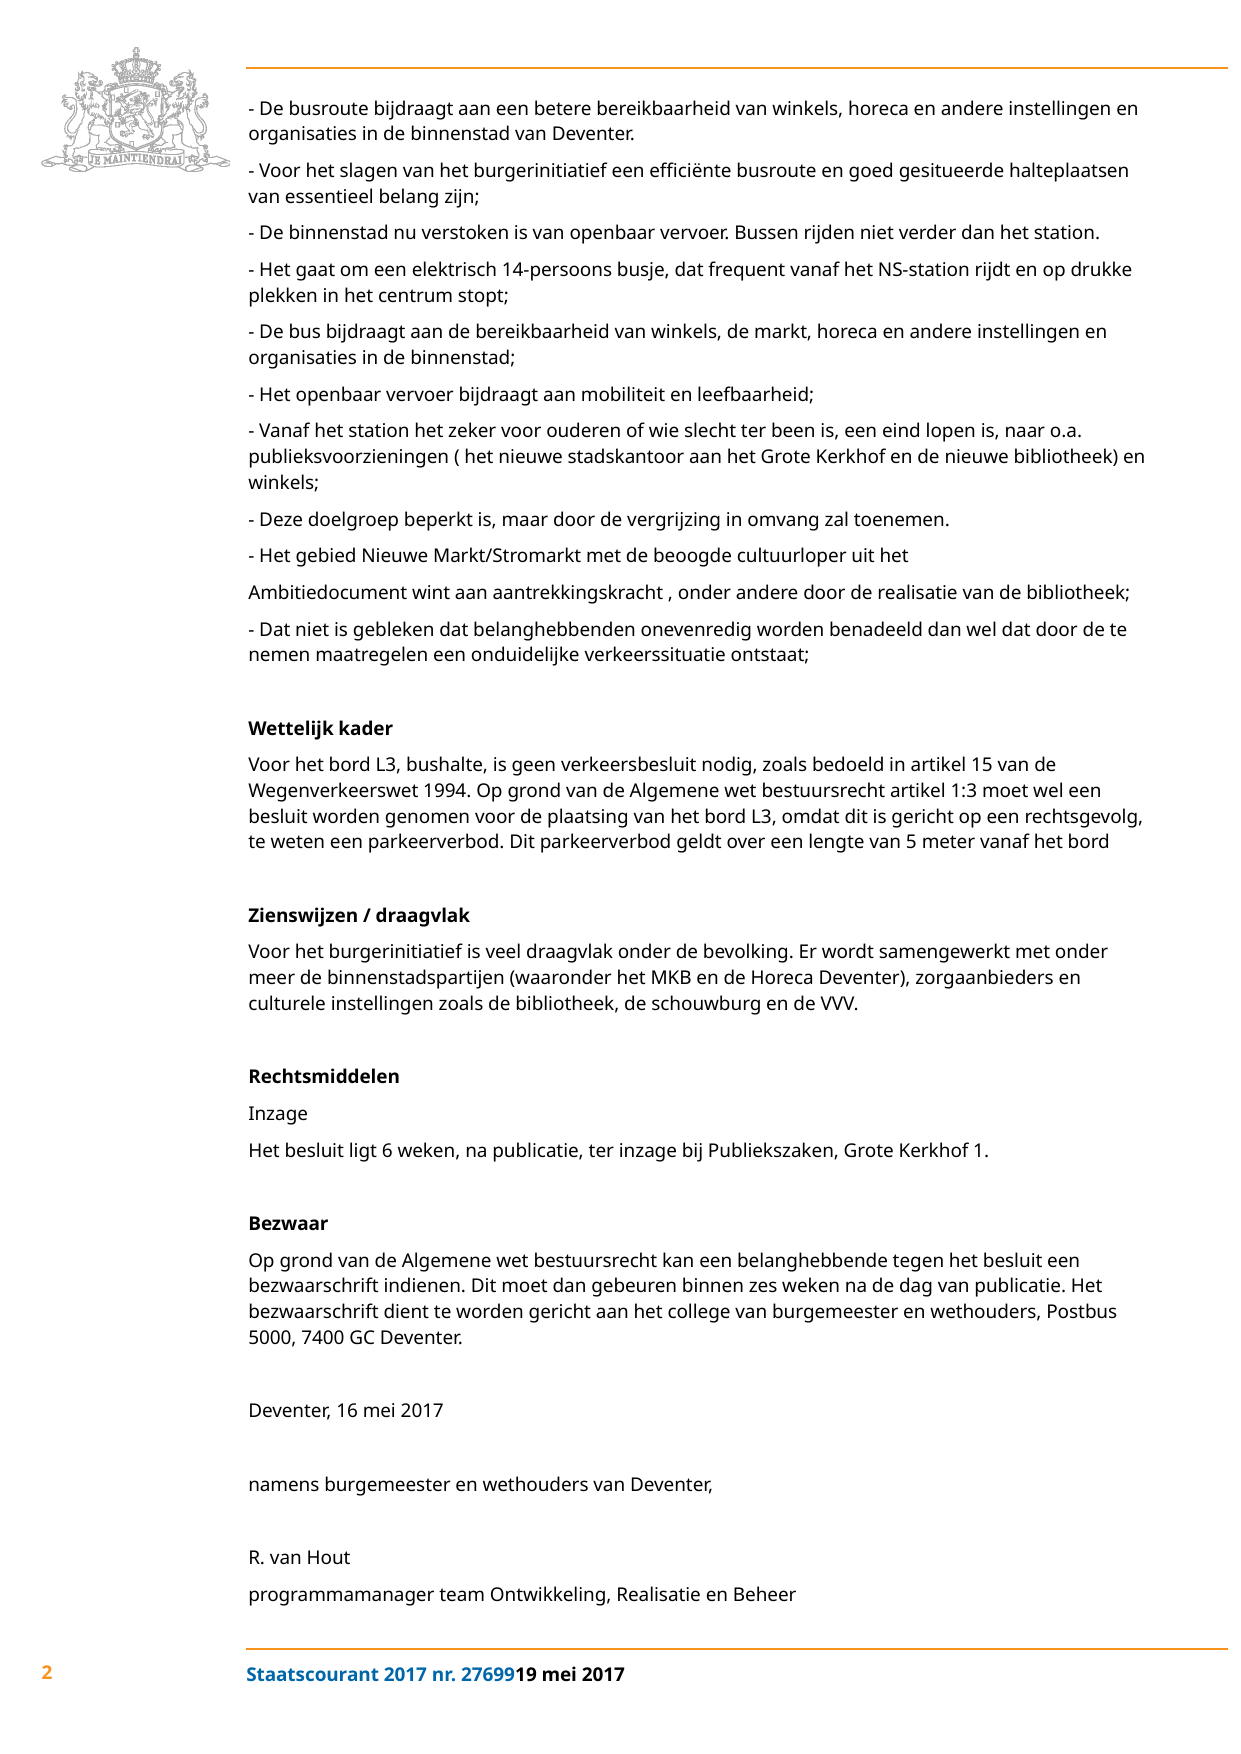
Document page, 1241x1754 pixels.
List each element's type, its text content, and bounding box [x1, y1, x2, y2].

text - De busroute bijdraagt aan een betere bereikbaarheid van winkels, horeca en andere instellingen en organisaties in de binnenstad van Deventer. [248, 95, 1152, 146]
text Voor het burgerinitiatief is veel draagvlak onder de bevolking. Er wordt samengewerkt met onder meer de binnenstadspartijen (waaronder het MKB en de Horeca Deventer), zorgaanbieders en culturele instellingen zoals de bibliotheek, de schouwburg en de VVV. [248, 939, 1152, 1016]
text R. van Hout [248, 1544, 1152, 1570]
picture [41, 47, 231, 172]
text namens burgemeester en wethouders van Deventer, [248, 1471, 1152, 1496]
text Ambitiedocument wint aan aantrekkingskracht , onder andere door de realisatie van de bibliotheek; [248, 579, 1152, 605]
text Op grond van de Algemene wet bestuursrecht kan een belanghebbende tegen het besluit een bezwaarschrift indienen. Dit moet dan gebeuren binnen zes weken na de dag van publicatie. Het bezwaarschrift dient te worden gericht aan het college van burgemeester en wethouders, Postbus 5000, 7400 GC Deventer. [248, 1247, 1152, 1350]
text - Vanaf het station het zeker voor ouderen of wie slecht ter been is, een eind lopen is, naar o.a. publieksvoorzieningen ( het nieuwe stadskantoor aan het Grote Kerkhof en de nieuwe bibliotheek) en winkels; [248, 418, 1152, 495]
text Voor het bord L3, bushalte, is geen verkeersbesluit nodig, zoals bedoeld in artikel 15 van de Wegenverkeerswet 1994. Op grond van de Algemene wet bestuursrecht artikel 1:3 moet wel een besluit worden genomen voor de plaatsing van het bord L3, omdat dit is gericht op een rechtsgevolg, te weten een parkeerverbod. Dit parkeerverbod geldt over een lengte van 5 meter vanaf het bord [248, 752, 1152, 854]
text - Voor het slagen van het burgerinitiatief een efficiënte busroute en goed gesitueerde halteplaatsen van essentieel belang zijn; [248, 157, 1152, 209]
text - Het gebied Nieuwe Markt/Stromarkt met de beoogde cultuurloper uit het [248, 542, 1152, 568]
text programmamanager team Ontwikkeling, Realisatie en Beheer [248, 1581, 1152, 1606]
text Deventer, 16 mei 2017 [248, 1397, 1152, 1423]
text - Deze doelgroep beperkt is, maar door de vergrijzing in omvang zal toenemen. [248, 506, 1152, 532]
text Wettelijk kader [248, 715, 1152, 741]
text Het besluit ligt 6 weken, na publicatie, ter inzage bij Publiekszaken, Grote Kerkhof 1. [248, 1137, 1152, 1163]
text Inzage [248, 1100, 1152, 1126]
text Bezwaar [248, 1210, 1152, 1236]
text - De binnenstad nu verstoken is van openbaar vervoer. Bussen rijden niet verder dan het station. [248, 219, 1152, 245]
text - De bus bijdraagt aan de bereikbaarheid van winkels, de markt, horeca en andere instellingen en organisaties in de binnenstad; [248, 319, 1152, 370]
text Zienswijzen / draagvlak [248, 902, 1152, 928]
text - Het openbaar vervoer bijdraagt aan mobiliteit en leefbaarheid; [248, 381, 1152, 407]
text Rechtsmiddelen [248, 1063, 1152, 1089]
text - Het gaat om een elektrisch 14-persoons busje, dat frequent vanaf het NS-station rijdt en op drukke plekken in het centrum stopt; [248, 256, 1152, 308]
text - Dat niet is gebleken dat belanghebbenden onevenredig worden benadeeld dan wel dat door de te nemen maatregelen een onduidelijke verkeerssituatie ontstaat; [248, 616, 1152, 667]
